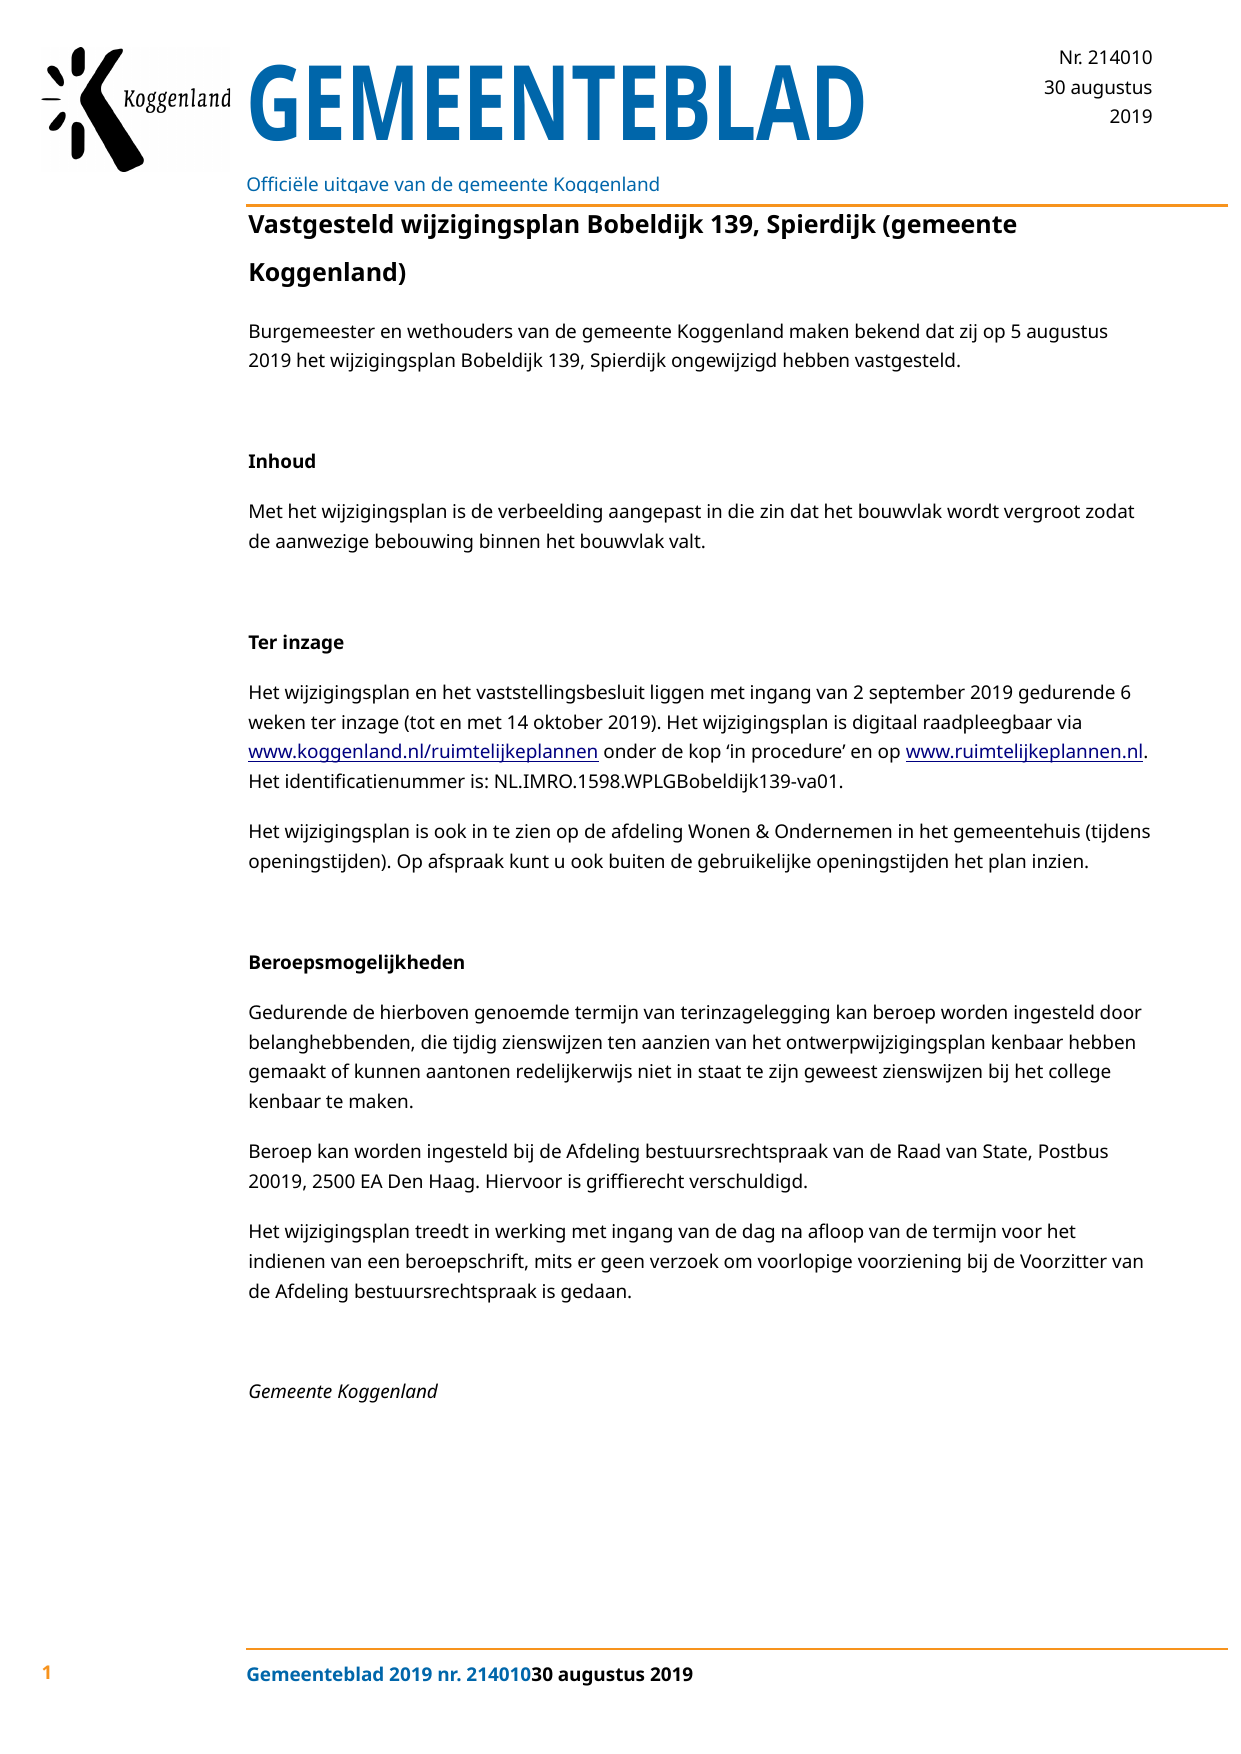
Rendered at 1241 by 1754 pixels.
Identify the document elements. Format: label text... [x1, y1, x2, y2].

text Inhoud [248, 448, 1152, 474]
text Gedurende de hierboven genoemde termijn van terinzagelegging kan beroep worden ingesteld door belanghebbenden, die tijdig zienswijzen ten aanzien van het ontwerpwijzigingsplan kenbaar hebben gemaakt of kunnen aantonen redelijkerwijs niet in staat te zijn geweest zienswijzen bij het college kenbaar te maken. [248, 999, 1152, 1114]
text Beroep kan worden ingesteld bij de Afdeling bestuursrechtspraak van de Raad van State, Postbus 20019, 2500 EA Den Haag. Hiervoor is griffierecht verschuldigd. [248, 1139, 1152, 1194]
picture [41, 47, 231, 172]
text Burgemeester en wethouders van de gemeente Koggenland maken bekend dat zij op 5 augustus 2019 het wijzigingsplan Bobeldijk 139, Spierdijk ongewijzigd hebben vastgesteld. [248, 318, 1152, 373]
text Het wijzigingsplan en het vaststellingsbesluit liggen met ingang van 2 september 2019 gedurende 6 weken ter inzage (tot en met 14 oktober 2019). Het wijzigingsplan is digitaal raadpleegbaar via www.koggenland.nl/ruimtelijkeplannen onder de kop ‘in procedure’ en op www.ruimtelijkeplannen.nl. Het identificatienummer is: NL.IMRO.1598.WPLGBobeldijk139-va01. [248, 679, 1152, 794]
text Ter inzage [248, 629, 1152, 655]
text Gemeente Koggenland [248, 1379, 1152, 1404]
text Het wijzigingsplan treedt in werking met ingang van de dag na afloop van de termijn voor het indienen van een beroepschrift, mits er geen verzoek om voorlopige voorziening bij de Voorzitter van de Afdeling bestuursrechtspraak is gedaan. [248, 1219, 1152, 1304]
text Het wijzigingsplan is ook in te zien op de afdeling Wonen & Ondernemen in het gemeentehuis (tijdens openingstijden). Op afspraak kunt u ook buiten de gebruikelijke openingstijden het plan inzien. [248, 819, 1152, 874]
text Vastgesteld wijzigingsplan Bobeldijk 139, Spierdijk (gemeente Koggenland) [248, 207, 1152, 288]
text Beroepsmogelijkheden [248, 949, 1152, 975]
text Met het wijzigingsplan is de verbeelding aangepast in die zin dat het bouwvlak wordt vergroot zodat de aanwezige bebouwing binnen het bouwvlak valt. [248, 499, 1152, 554]
